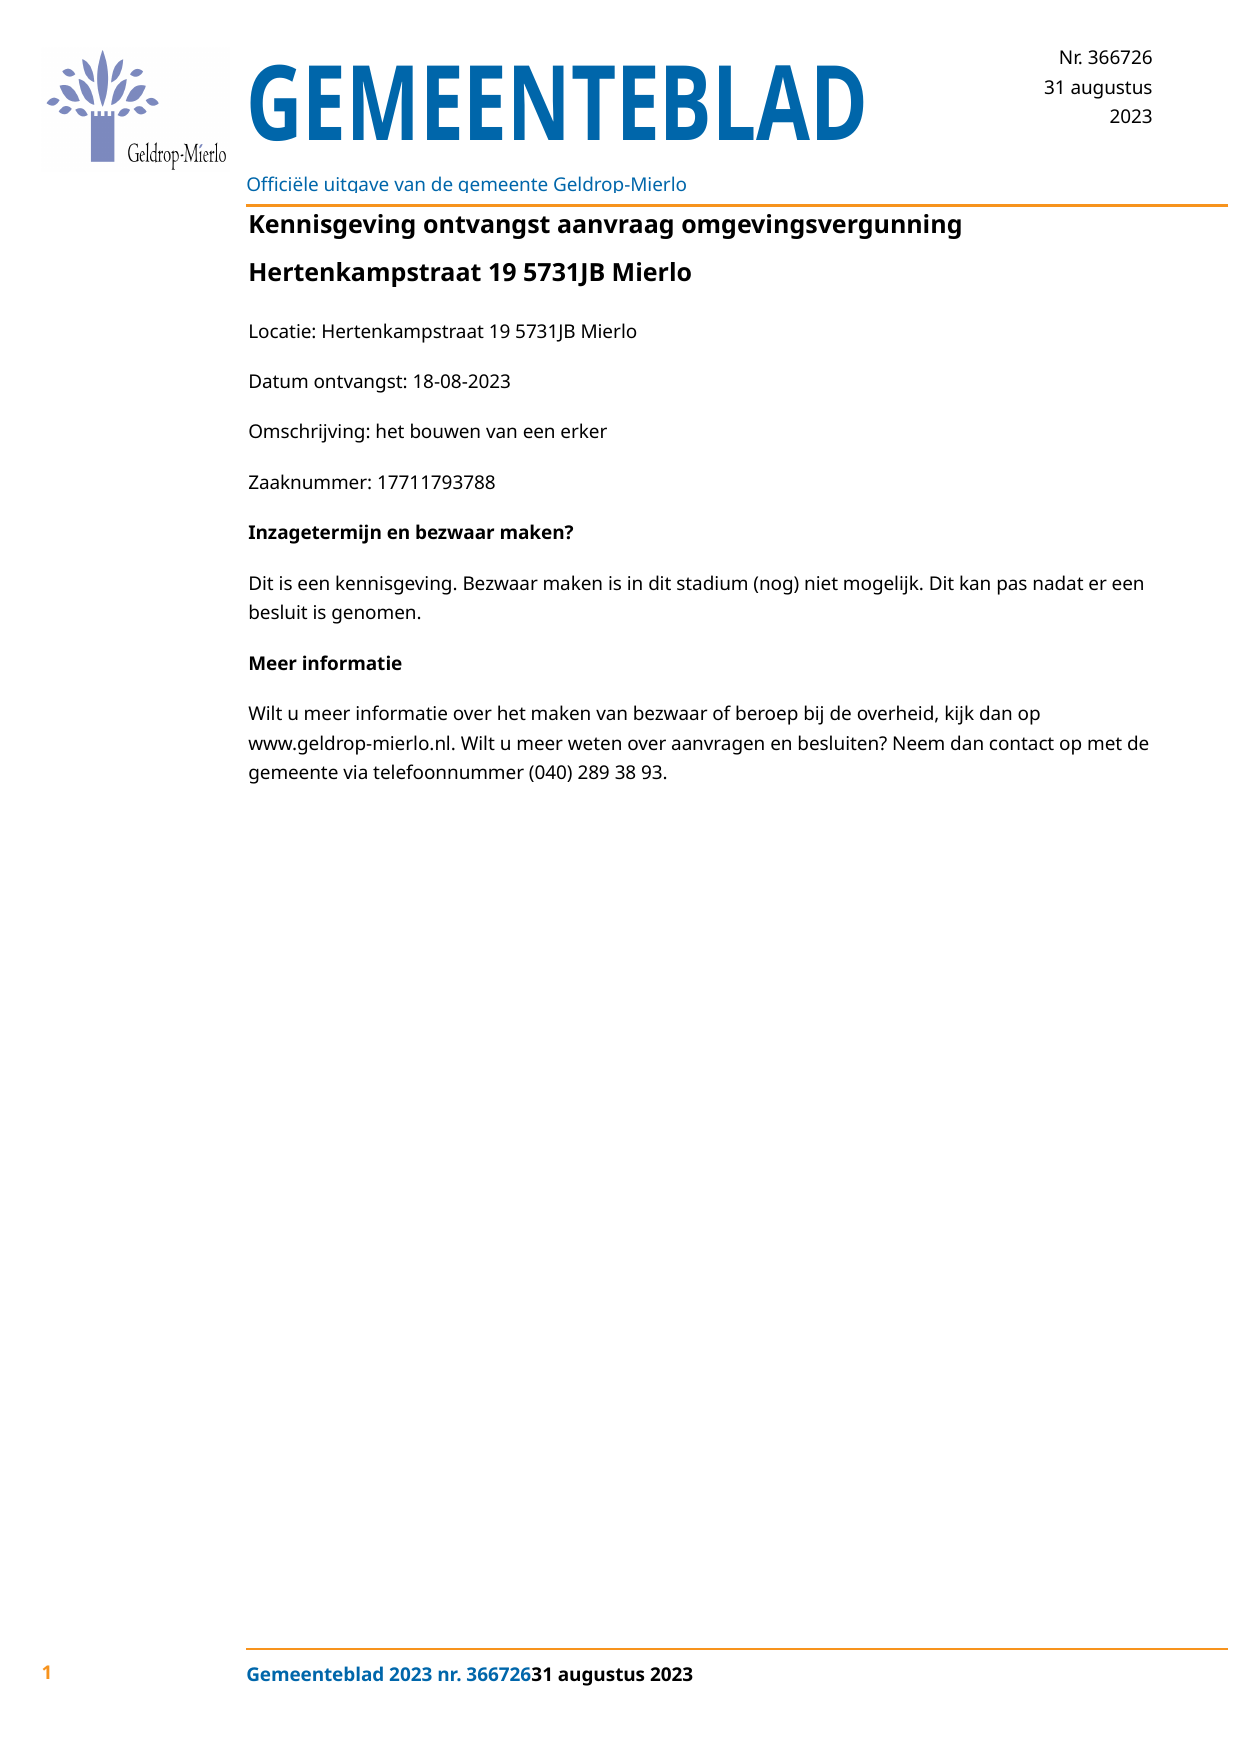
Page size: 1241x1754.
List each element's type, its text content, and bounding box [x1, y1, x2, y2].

text Datum ontvangst: 18-08-2023 [248, 368, 1152, 394]
text Meer informatie [248, 650, 1152, 676]
text Kennisgeving ontvangst aanvraag omgevingsvergunning Hertenkampstraat 19 5731JB Mierlo [248, 207, 1152, 288]
picture [41, 47, 231, 172]
text Locatie: Hertenkampstraat 19 5731JB Mierlo [248, 318, 1152, 344]
text Dit is een kennisgeving. Bezwaar maken is in dit stadium (nog) niet mogelijk. Dit kan pas nadat er een besluit is genomen. [248, 570, 1152, 625]
text Inzagetermijn en bezwaar maken? [248, 519, 1152, 545]
text Omschrijving: het bouwen van een erker [248, 419, 1152, 444]
text Zaaknummer: 17711793788 [248, 469, 1152, 495]
text Wilt u meer informatie over het maken van bezwaar of beroep bij de overheid, kijk dan op www.geldrop-mierlo.nl. Wilt u meer weten over aanvragen en besluiten? Neem dan contact op met de gemeente via telefoonnummer (040) 289 38 93. [248, 700, 1152, 785]
